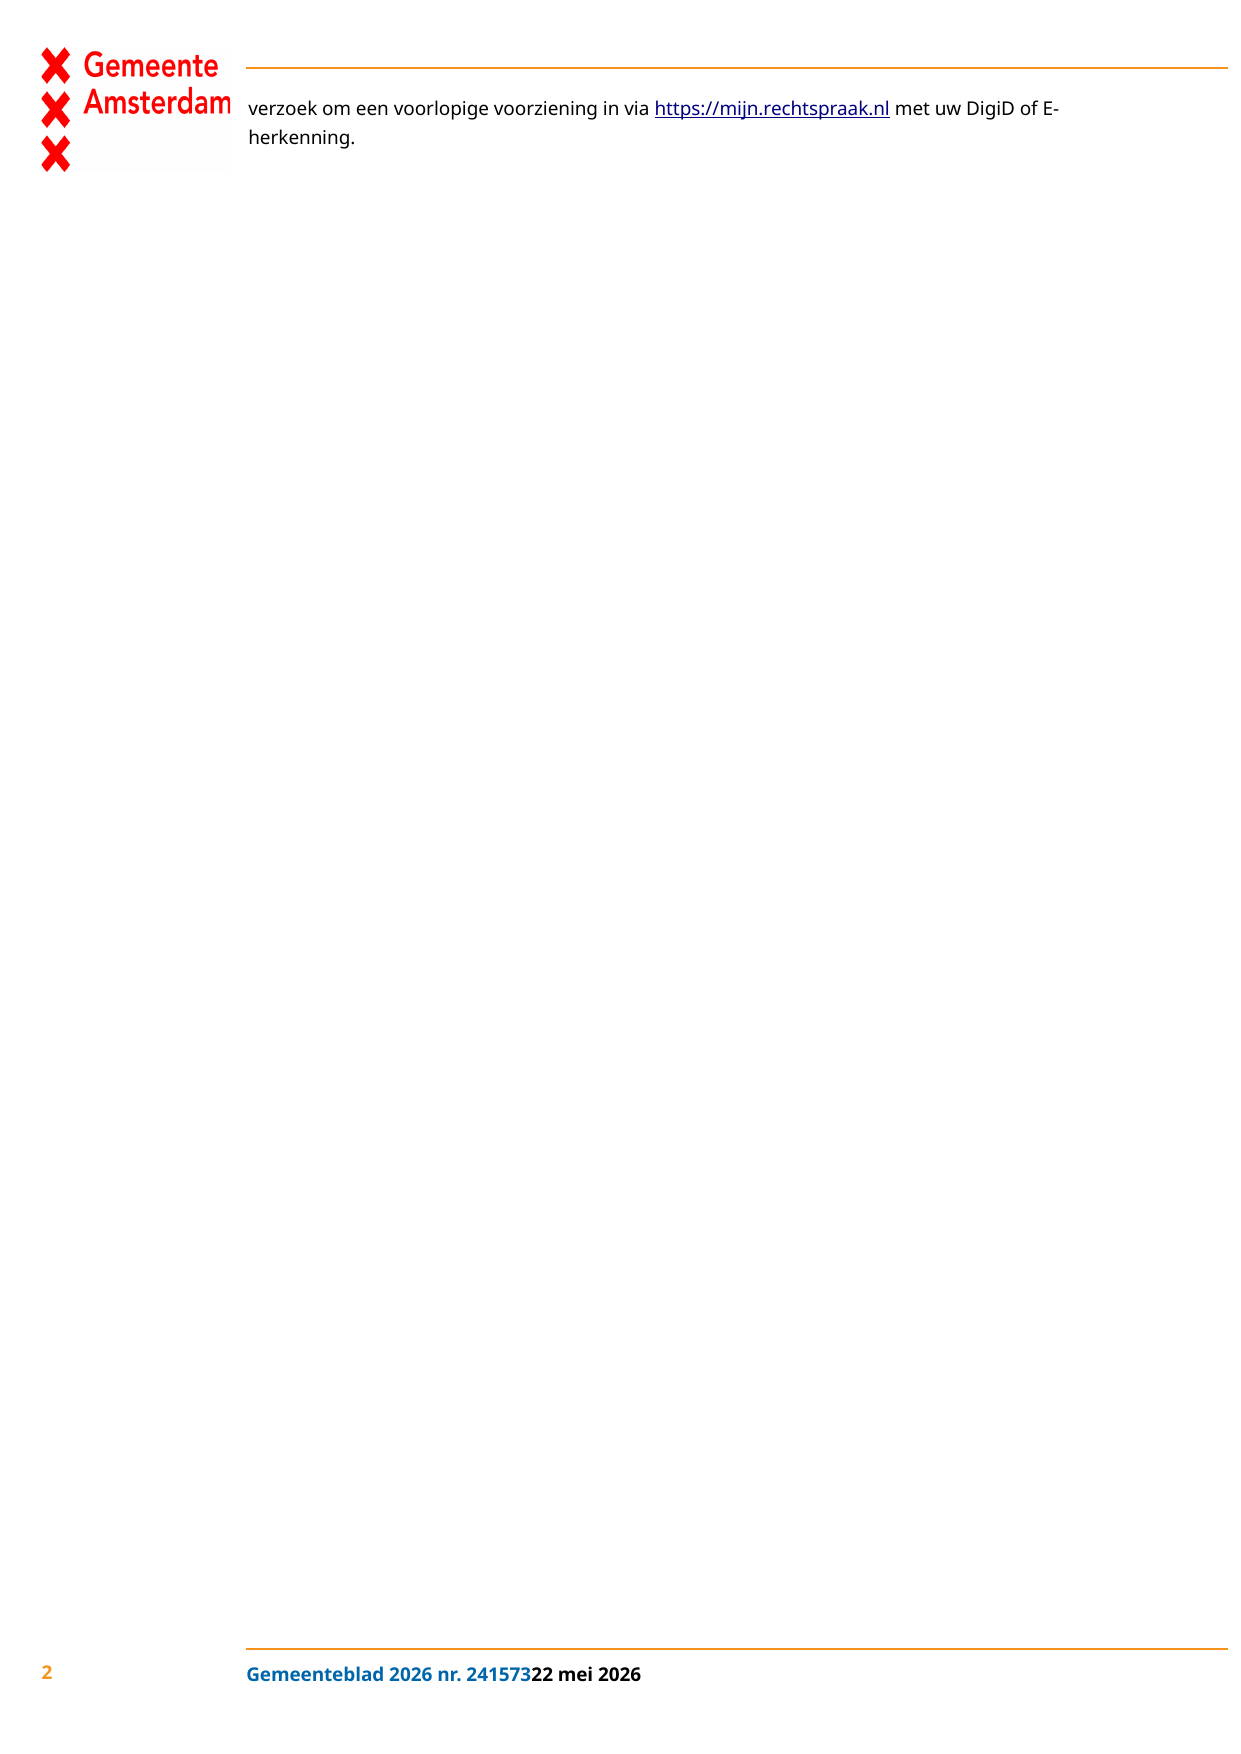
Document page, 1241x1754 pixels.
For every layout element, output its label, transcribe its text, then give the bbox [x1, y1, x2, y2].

picture [41, 47, 231, 172]
text verzoek om een voorlopige voorziening in via https://mijn.rechtspraak.nl met uw DigiD of E-herkenning. [248, 95, 1152, 150]
